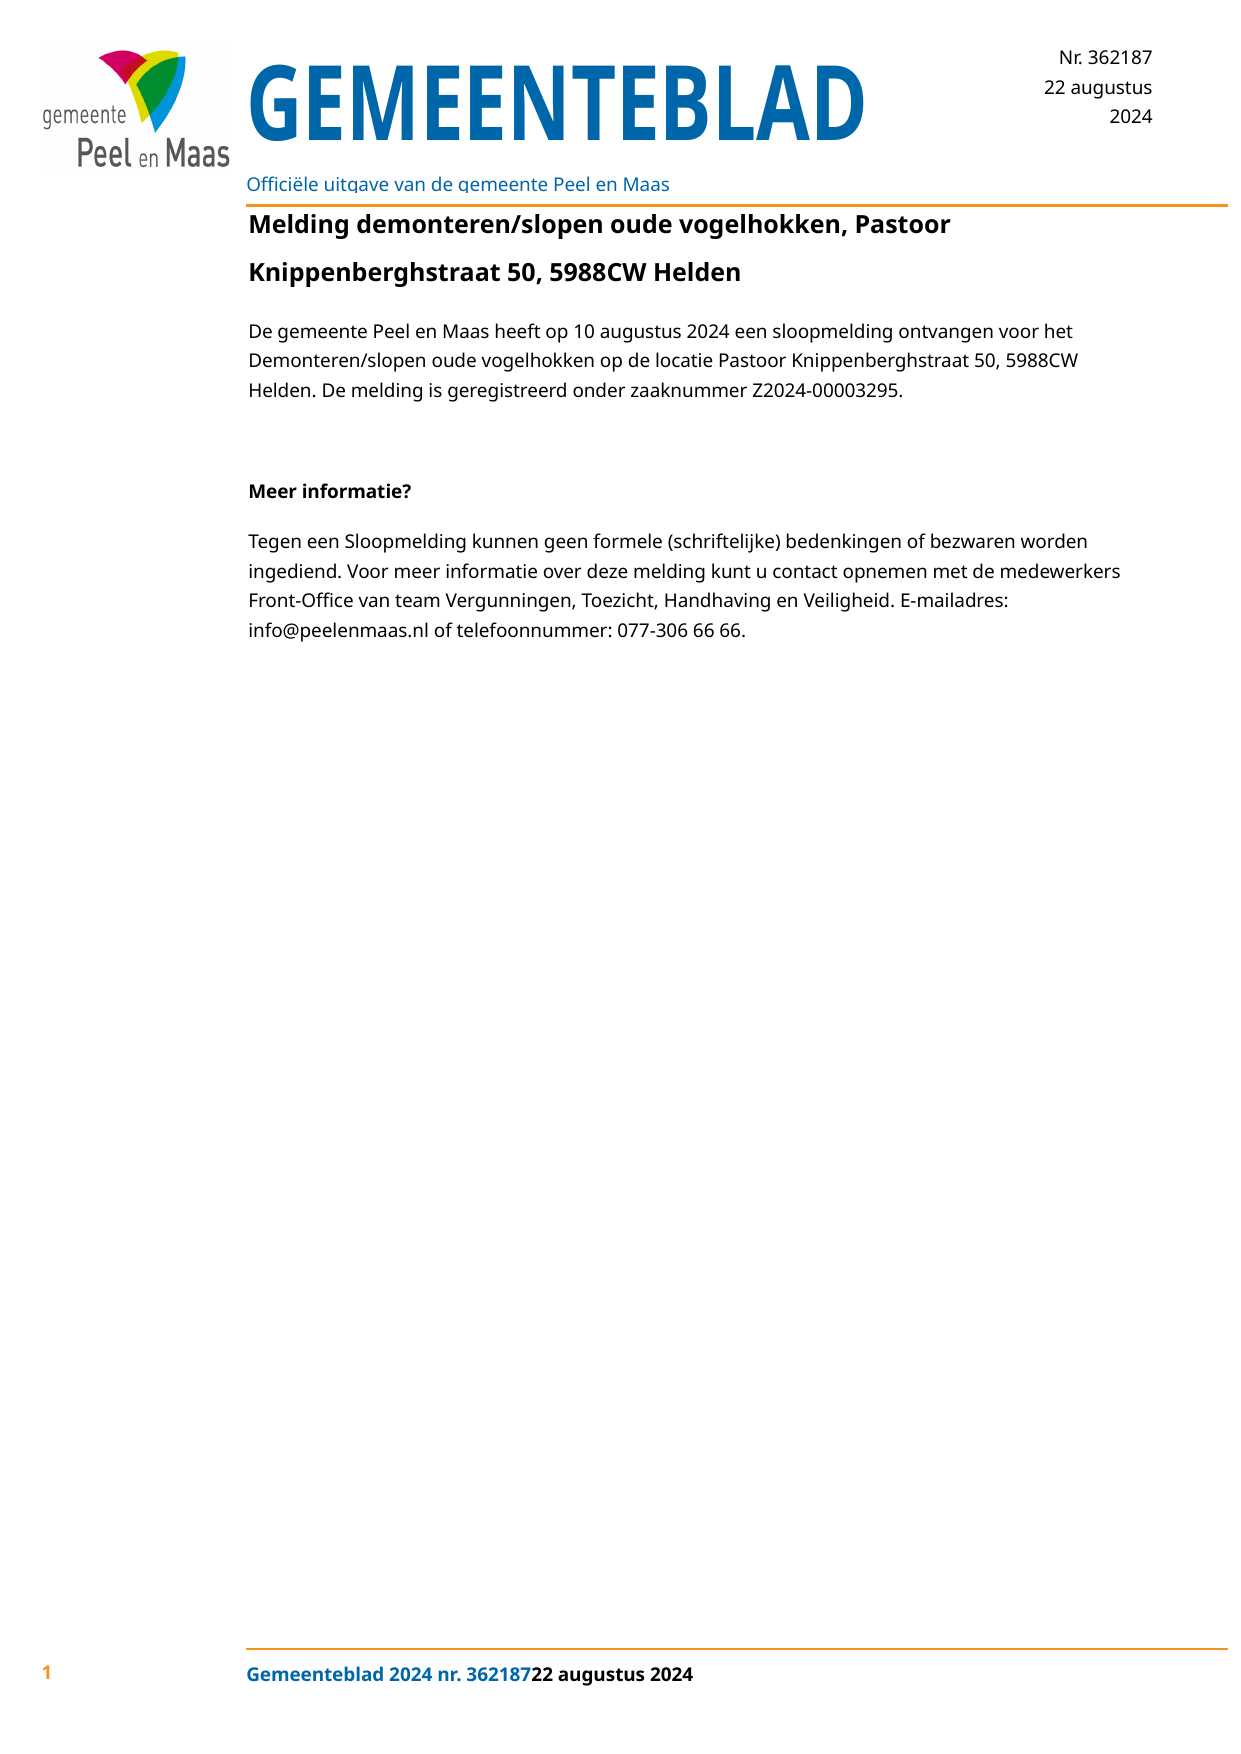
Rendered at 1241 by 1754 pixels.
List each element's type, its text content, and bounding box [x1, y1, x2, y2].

text De gemeente Peel en Maas heeft op 10 augustus 2024 een sloopmelding ontvangen voor het Demonteren/slopen oude vogelhokken op de locatie Pastoor Knippenberghstraat 50, 5988CW Helden. De melding is geregistreerd onder zaaknummer Z2024-00003295. [248, 318, 1152, 403]
text Tegen een Sloopmelding kunnen geen formele (schriftelijke) bedenkingen of bezwaren worden ingediend. Voor meer informatie over deze melding kunt u contact opnemen met de medewerkers Front-Office van team Vergunningen, Toezicht, Handhaving en Veiligheid. E-mailadres: info@peelenmaas.nl of telefoonnummer: 077-306 66 66. [248, 528, 1152, 643]
text Melding demonteren/slopen oude vogelhokken, Pastoor Knippenberghstraat 50, 5988CW Helden [248, 207, 1152, 288]
text Meer informatie? [248, 478, 1152, 504]
picture [41, 47, 231, 172]
